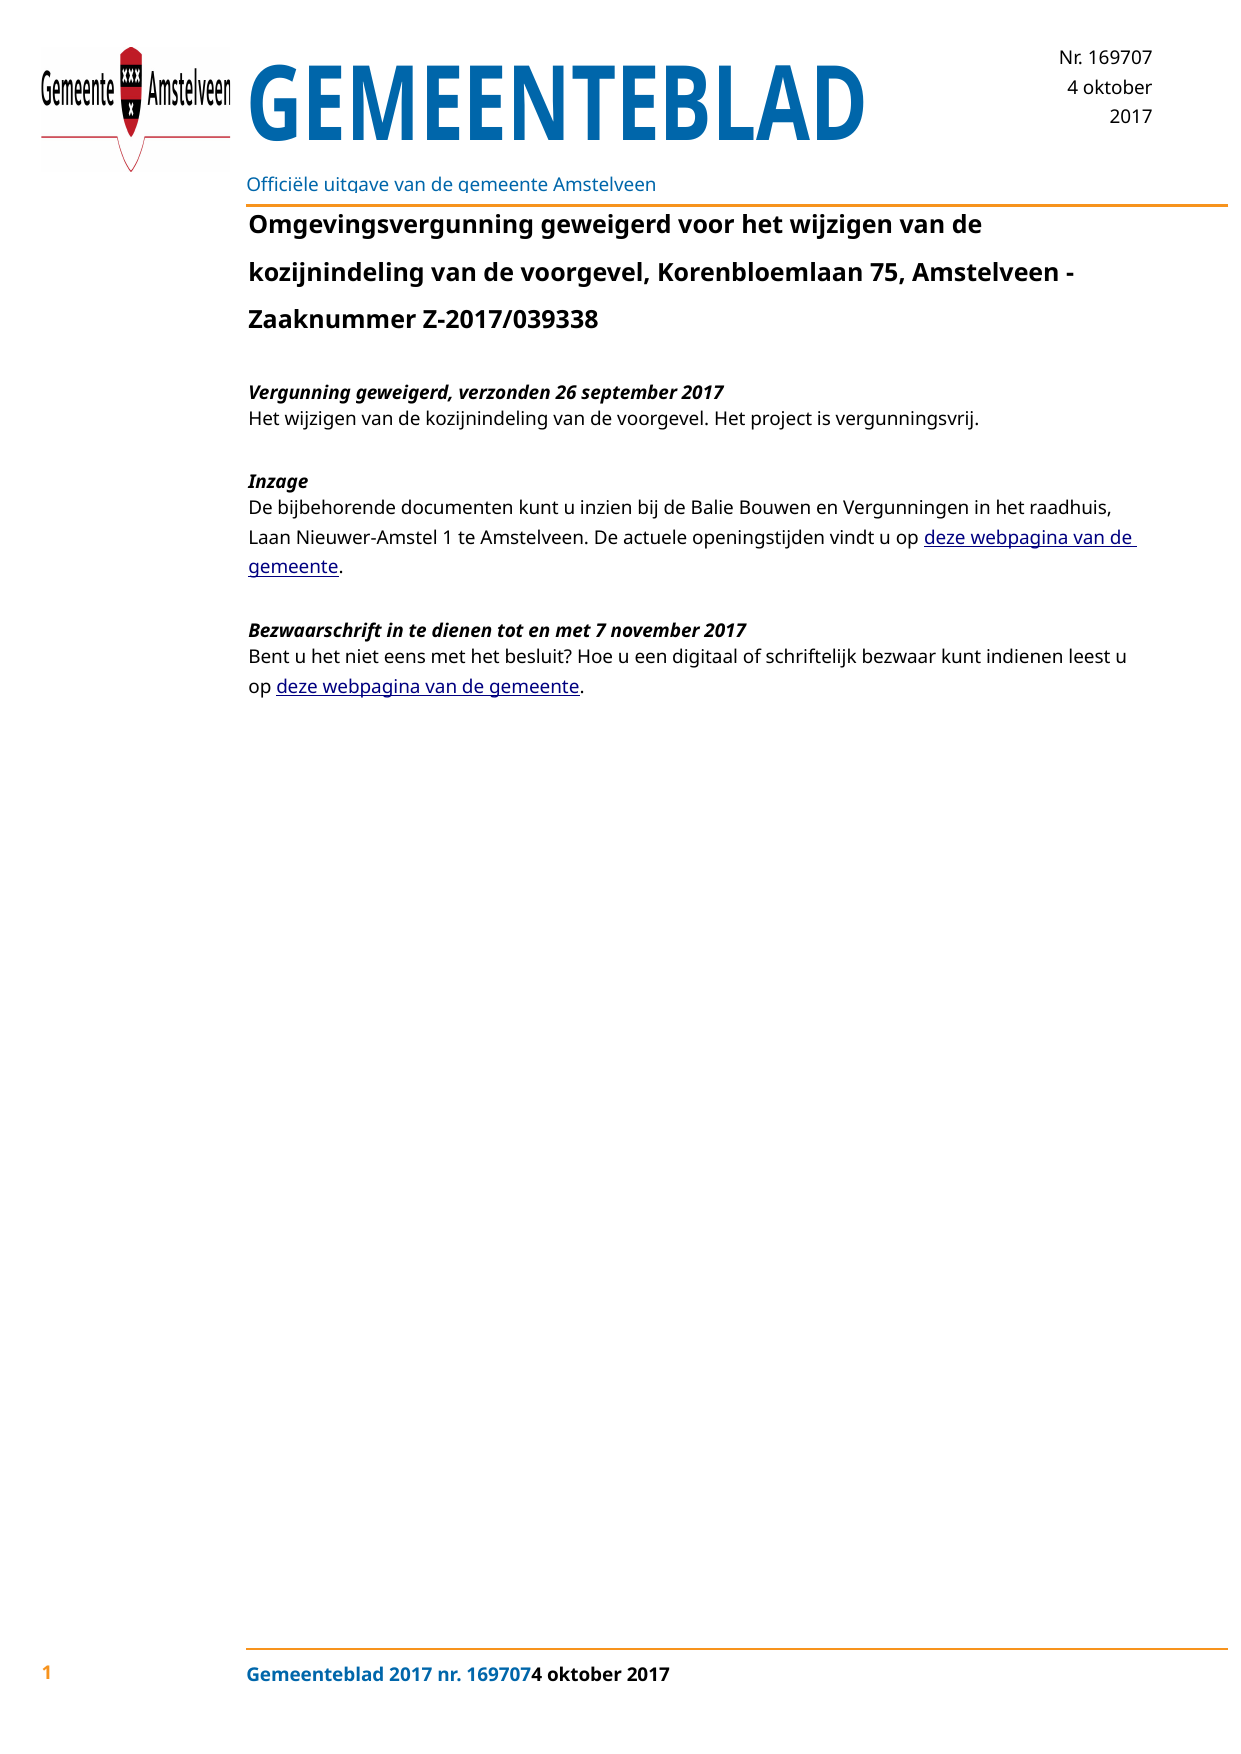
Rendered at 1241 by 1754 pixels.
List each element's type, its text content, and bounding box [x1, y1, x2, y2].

text Vergunning geweigerd, verzonden 26 september 2017 [248, 379, 1152, 405]
text Inzage [248, 469, 1152, 494]
text Omgevingsvergunning geweigerd voor het wijzigen van de kozijnindeling van de voorgevel, Korenbloemlaan 75, Amstelveen - Zaaknummer Z-2017/039338 [248, 207, 1152, 336]
picture [41, 47, 231, 172]
text De bijbehorende documenten kunt u inzien bij de Balie Bouwen en Vergunningen in het raadhuis, Laan Nieuwer-Amstel 1 te Amstelveen. De actuele openingstijden vindt u op deze webpagina van de gemeente. [248, 494, 1152, 579]
text Bent u het niet eens met het besluit? Hoe u een digitaal of schriftelijk bezwaar kunt indienen leest u op deze webpagina van de gemeente. [248, 643, 1152, 699]
text Bezwaarschrift in te dienen tot en met 7 november 2017 [248, 618, 1152, 643]
text Het wijzigen van de kozijnindeling van de voorgevel. Het project is vergunningsvrij. [248, 405, 1152, 431]
